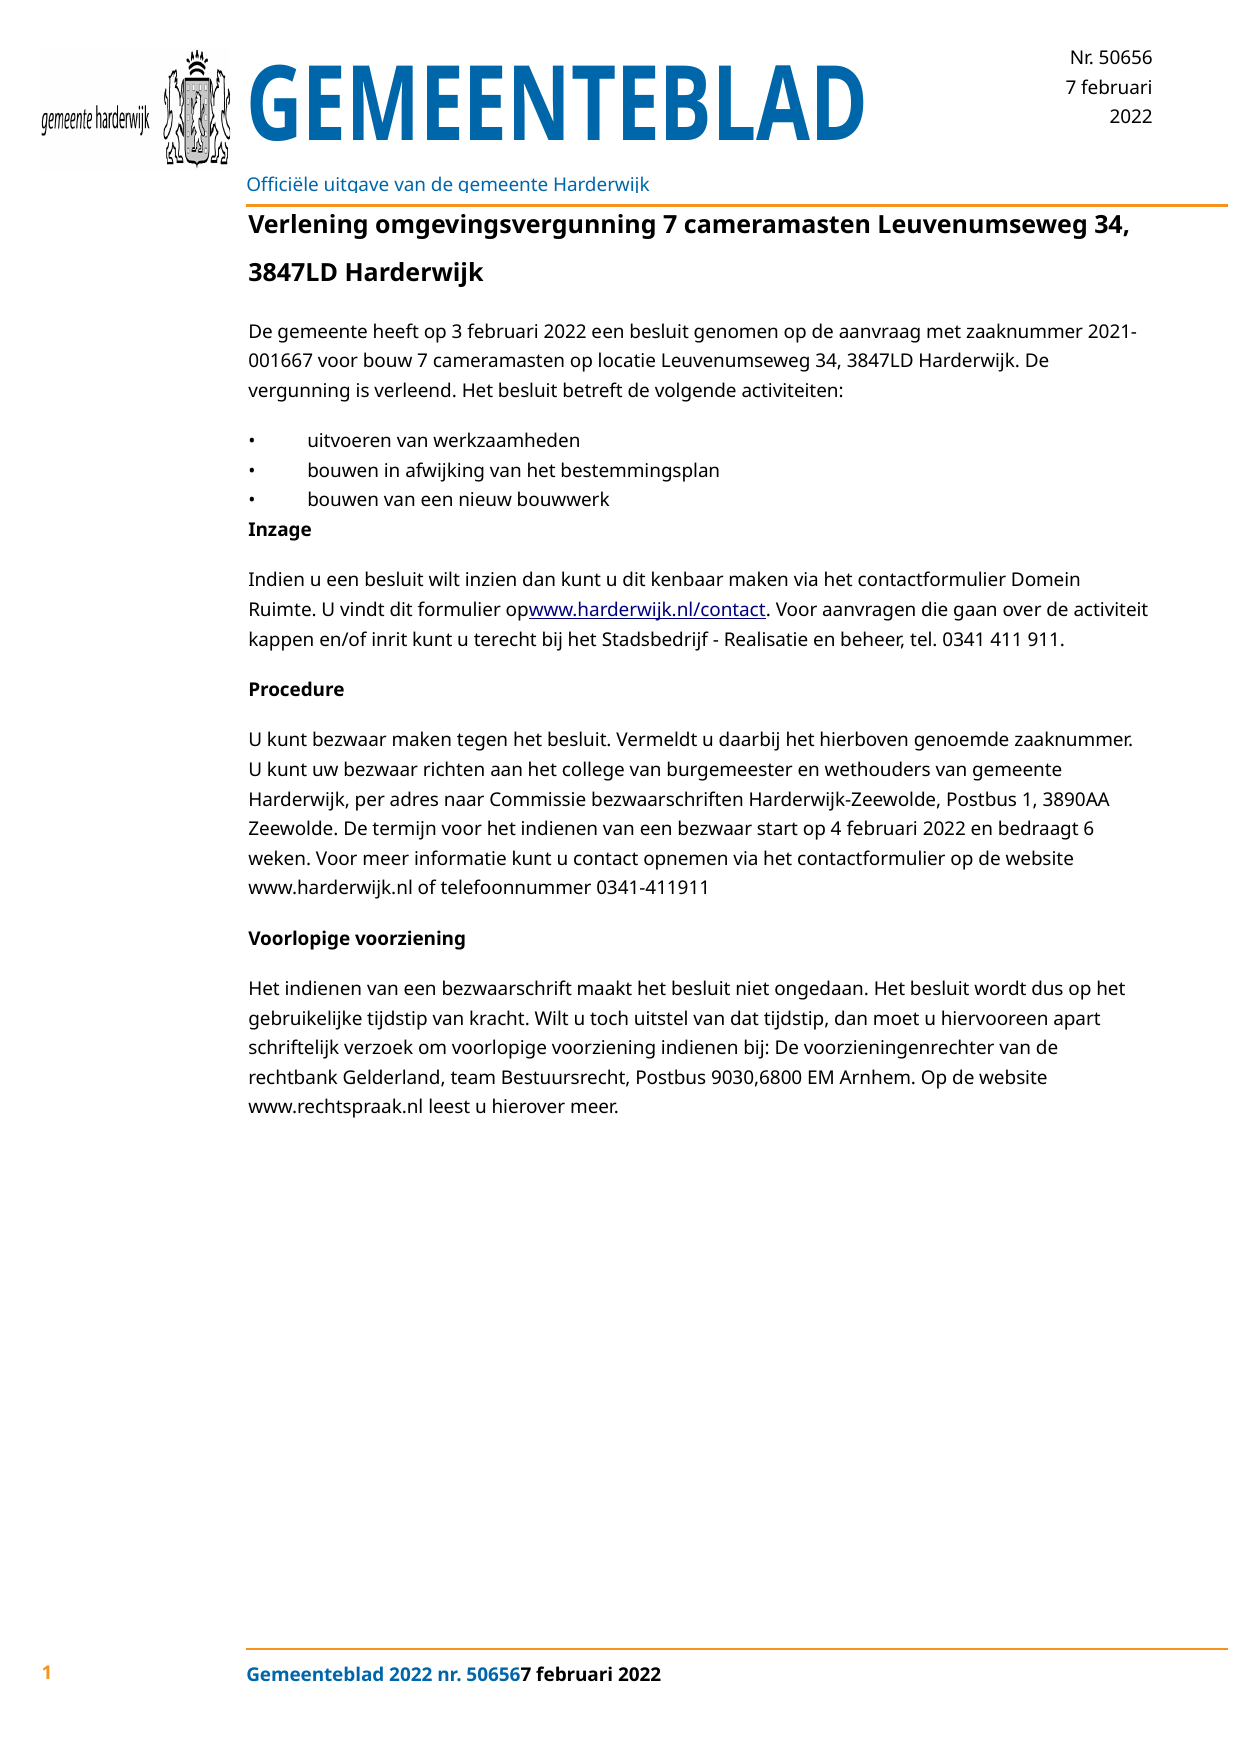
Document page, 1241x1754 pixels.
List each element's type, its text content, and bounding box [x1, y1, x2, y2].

text Procedure [248, 676, 1152, 702]
text Indien u een besluit wilt inzien dan kunt u dit kenbaar maken via het contactformulier Domein Ruimte. U vindt dit formulier opwww.harderwijk.nl/contact. Voor aanvragen die gaan over de activiteit kappen en/of inrit kunt u terecht bij het Stadsbedrijf - Realisatie en beheer, tel. 0341 411 911. [248, 567, 1152, 652]
text De gemeente heeft op 3 februari 2022 een besluit genomen op de aanvraag met zaaknummer 2021-001667 voor bouw 7 cameramasten op locatie Leuvenumseweg 34, 3847LD Harderwijk. De vergunning is verleend. Het besluit betreft de volgende activiteiten: [248, 318, 1152, 403]
picture [41, 47, 231, 172]
text Het indienen van een bezwaarschrift maakt het besluit niet ongedaan. Het besluit wordt dus op het gebruikelijke tijdstip van kracht. Wilt u toch uitstel van dat tijdstip, dan moet u hiervooreen apart schriftelijk verzoek om voorlopige voorziening indienen bij: De voorzieningenrechter van de rechtbank Gelderland, team Bestuursrecht, Postbus 9030,6800 EM Arnhem. Op de website www.rechtspraak.nl leest u hierover meer. [248, 975, 1152, 1119]
text Inzage [248, 516, 1152, 542]
list uitvoeren van werkzaamheden [248, 427, 1152, 453]
text Verlening omgevingsvergunning 7 cameramasten Leuvenumseweg 34, 3847LD Harderwijk [248, 207, 1152, 288]
text U kunt bezwaar maken tegen het besluit. Vermeldt u daarbij het hierboven genoemde zaaknummer. U kunt uw bezwaar richten aan het college van burgemeester en wethouders van gemeente Harderwijk, per adres naar Commissie bezwaarschriften Harderwijk-Zeewolde, Postbus 1, 3890AA Zeewolde. De termijn voor het indienen van een bezwaar start op 4 februari 2022 en bedraagt 6 weken. Voor meer informatie kunt u contact opnemen via het contactformulier op de website www.harderwijk.nl of telefoonnummer 0341-411911 [248, 727, 1152, 900]
text Voorlopige voorziening [248, 925, 1152, 951]
list bouwen van een nieuw bouwwerk [248, 487, 1152, 512]
list bouwen in afwijking van het bestemmingsplan [248, 457, 1152, 483]
